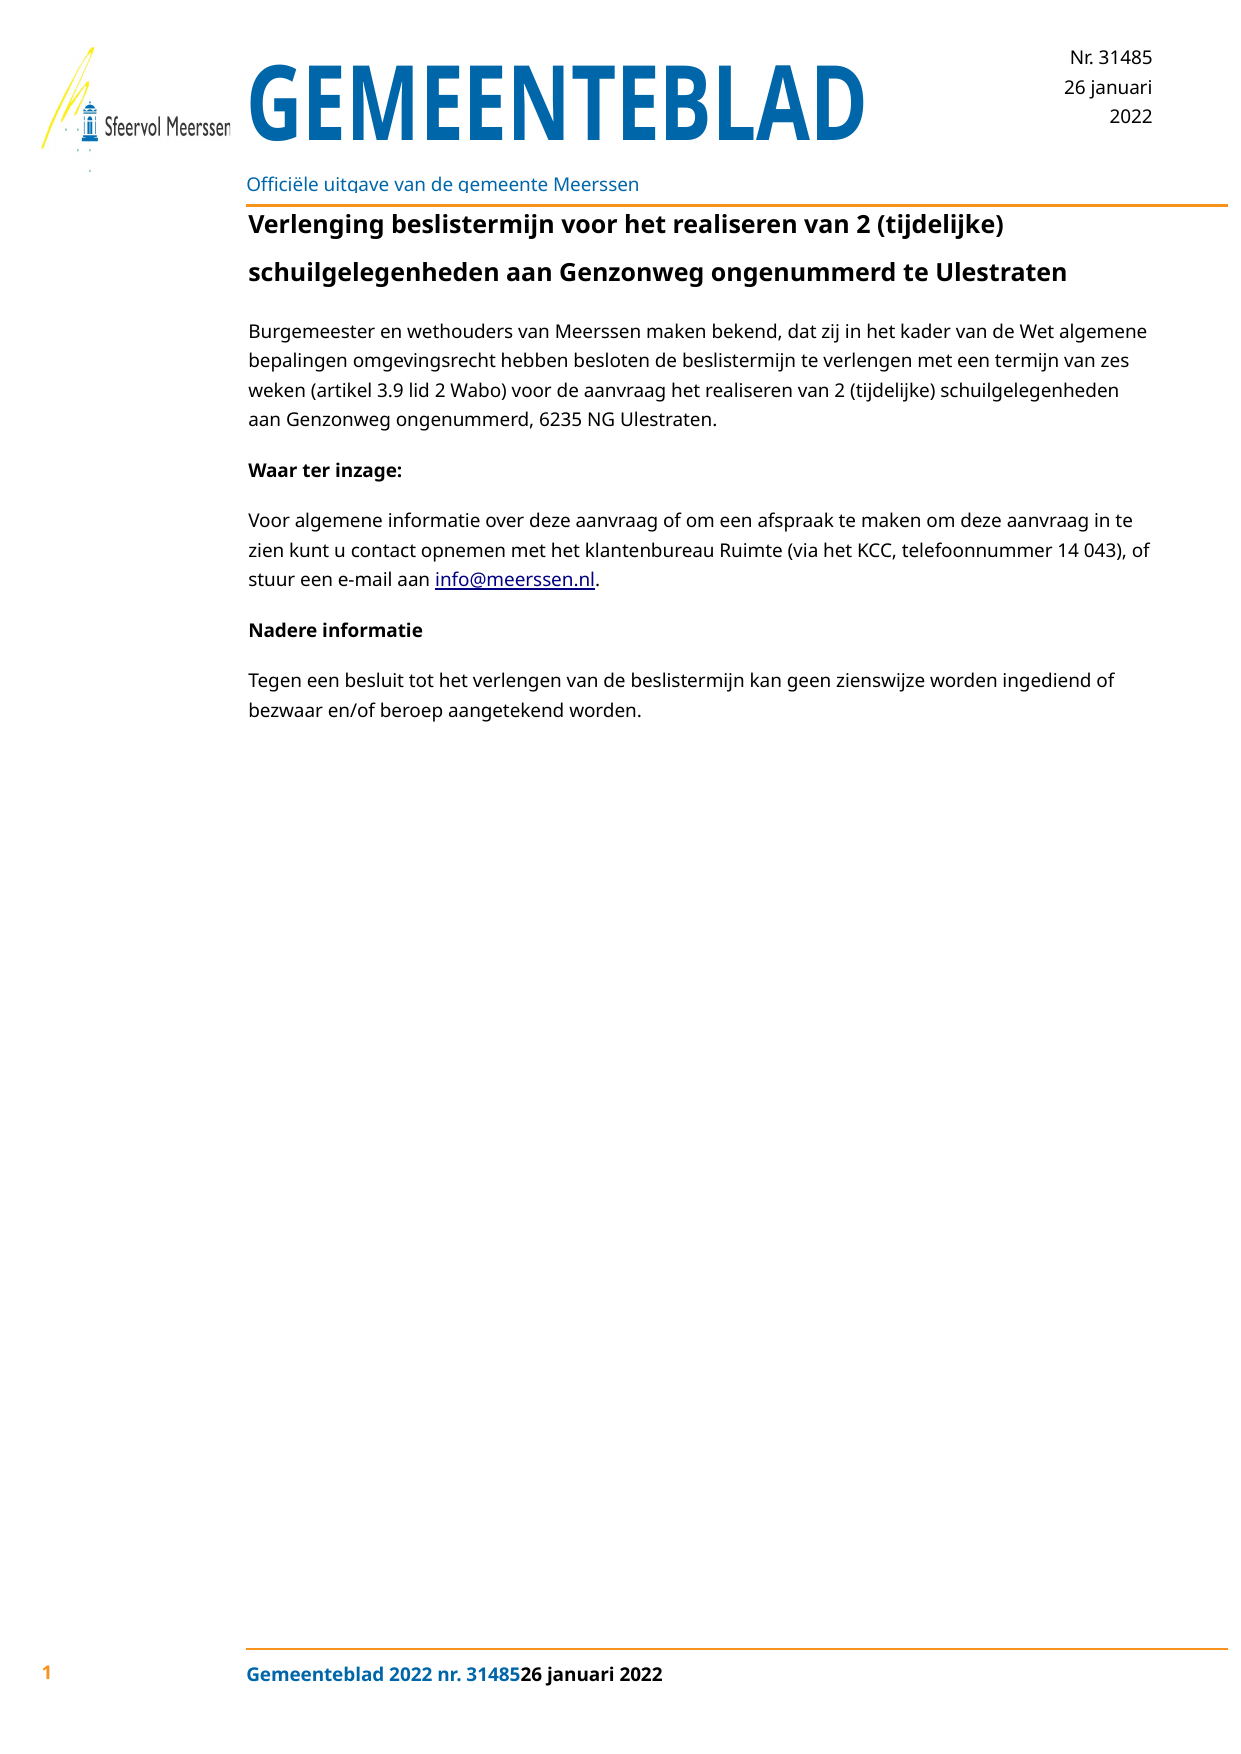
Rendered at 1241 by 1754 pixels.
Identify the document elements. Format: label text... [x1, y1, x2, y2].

text Verlenging beslistermijn voor het realiseren van 2 (tijdelijke) schuilgelegenheden aan Genzonweg ongenummerd te Ulestraten [248, 207, 1152, 288]
text Tegen een besluit tot het verlengen van de beslistermijn kan geen zienswijze worden ingediend of bezwaar en/of beroep aangetekend worden. [248, 667, 1152, 723]
text Nadere informatie [248, 617, 1152, 643]
picture [41, 47, 231, 172]
text Voor algemene informatie over deze aanvraag of om een afspraak te maken om deze aanvraag in te zien kunt u contact opnemen met het klantenbureau Ruimte (via het KCC, telefoonnummer 14 043), of stuur een e-mail aan info@meerssen.nl. [248, 507, 1152, 592]
text Waar ter inzage: [248, 457, 1152, 483]
text Burgemeester en wethouders van Meerssen maken bekend, dat zij in het kader van de Wet algemene bepalingen omgevingsrecht hebben besloten de beslistermijn te verlengen met een termijn van zes weken (artikel 3.9 lid 2 Wabo) voor de aanvraag het realiseren van 2 (tijdelijke) schuilgelegenheden aan Genzonweg ongenummerd, 6235 NG Ulestraten. [248, 318, 1152, 432]
